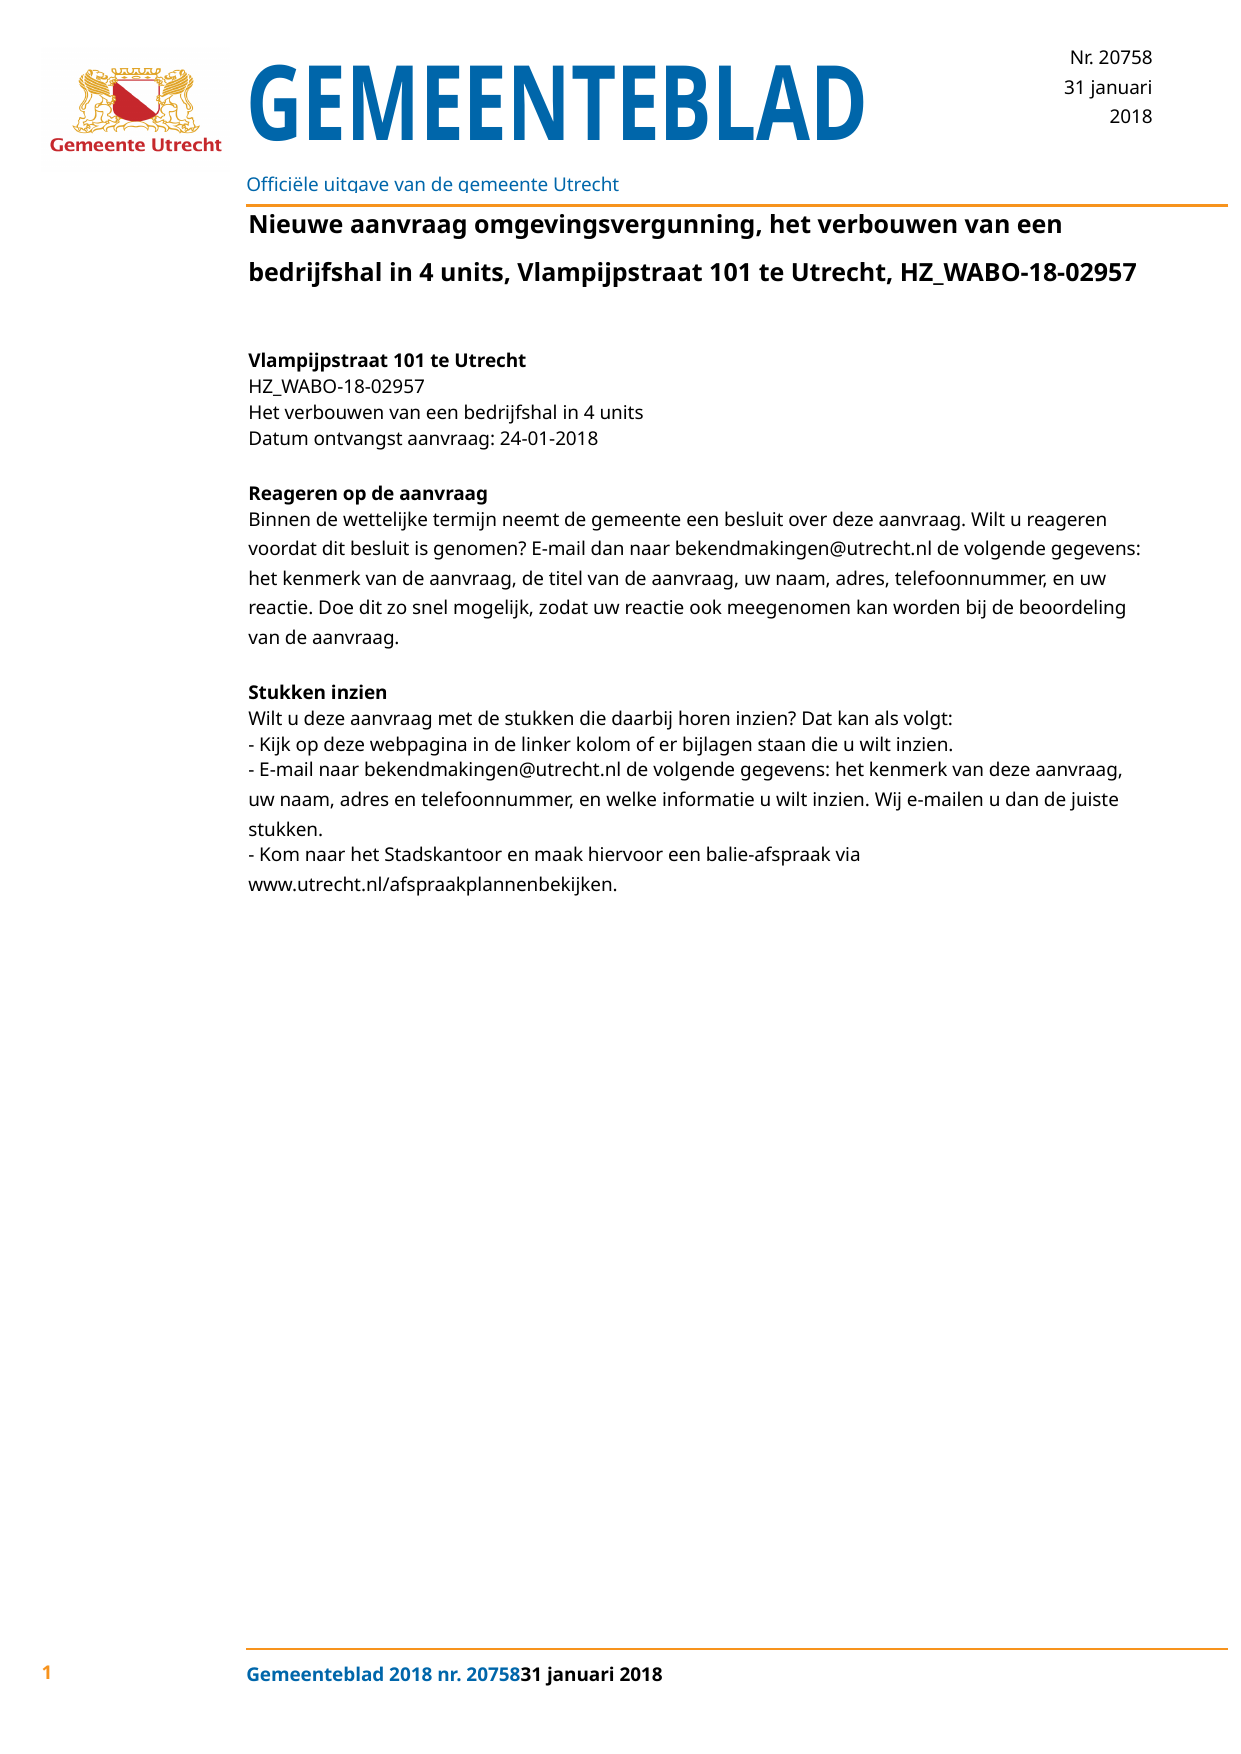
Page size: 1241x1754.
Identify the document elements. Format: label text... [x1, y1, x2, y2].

table_cell Reageren op de aanvraag [248, 480, 1152, 506]
table_cell Wilt u deze aanvraag met de stukken die daarbij horen inzien? Dat kan als volgt: [248, 705, 1152, 731]
table_cell - Kijk op deze webpagina in de linker kolom of er bijlagen staan die u wilt inzien. [248, 731, 1152, 757]
table_cell - E-mail naar bekendmakingen@utrecht.nl de volgende gegevens: het kenmerk van deze aanvraag, uw naam, adres en telefoonnummer, en welke informatie u wilt inzien. Wij e-mailen u dan de juiste stukken. [248, 757, 1152, 842]
text Nieuwe aanvraag omgevingsvergunning, het verbouwen van een bedrijfshal in 4 units, Vlampijpstraat 101 te Utrecht, HZ_WABO-18-02957 [248, 207, 1152, 288]
table_cell Stukken inzien [248, 680, 1152, 705]
table_cell Datum ontvangst aanvraag: 24-01-2018 [248, 425, 1152, 480]
picture [41, 47, 231, 172]
table_cell - Kom naar het Stadskantoor en maak hiervoor een balie-afspraak via www.utrecht.nl/afspraakplannenbekijken. [248, 842, 1152, 897]
table_header Vlampijpstraat 101 te Utrecht [248, 348, 1152, 373]
table_cell Het verbouwen van een bedrijfshal in 4 units [248, 399, 1152, 425]
table_cell Binnen de wettelijke termijn neemt de gemeente een besluit over deze aanvraag. Wilt u reageren voordat dit besluit is genomen? E-mail dan naar bekendmakingen@utrecht.nl de volgende gegevens: het kenmerk van de aanvraag, de titel van de aanvraag, uw naam, adres, telefoonnummer, en uw reactie. Doe dit zo snel mogelijk, zodat uw reactie ook meegenomen kan worden bij de beoordeling van de aanvraag. [248, 506, 1152, 679]
table_cell HZ_WABO-18-02957 [248, 373, 1152, 399]
